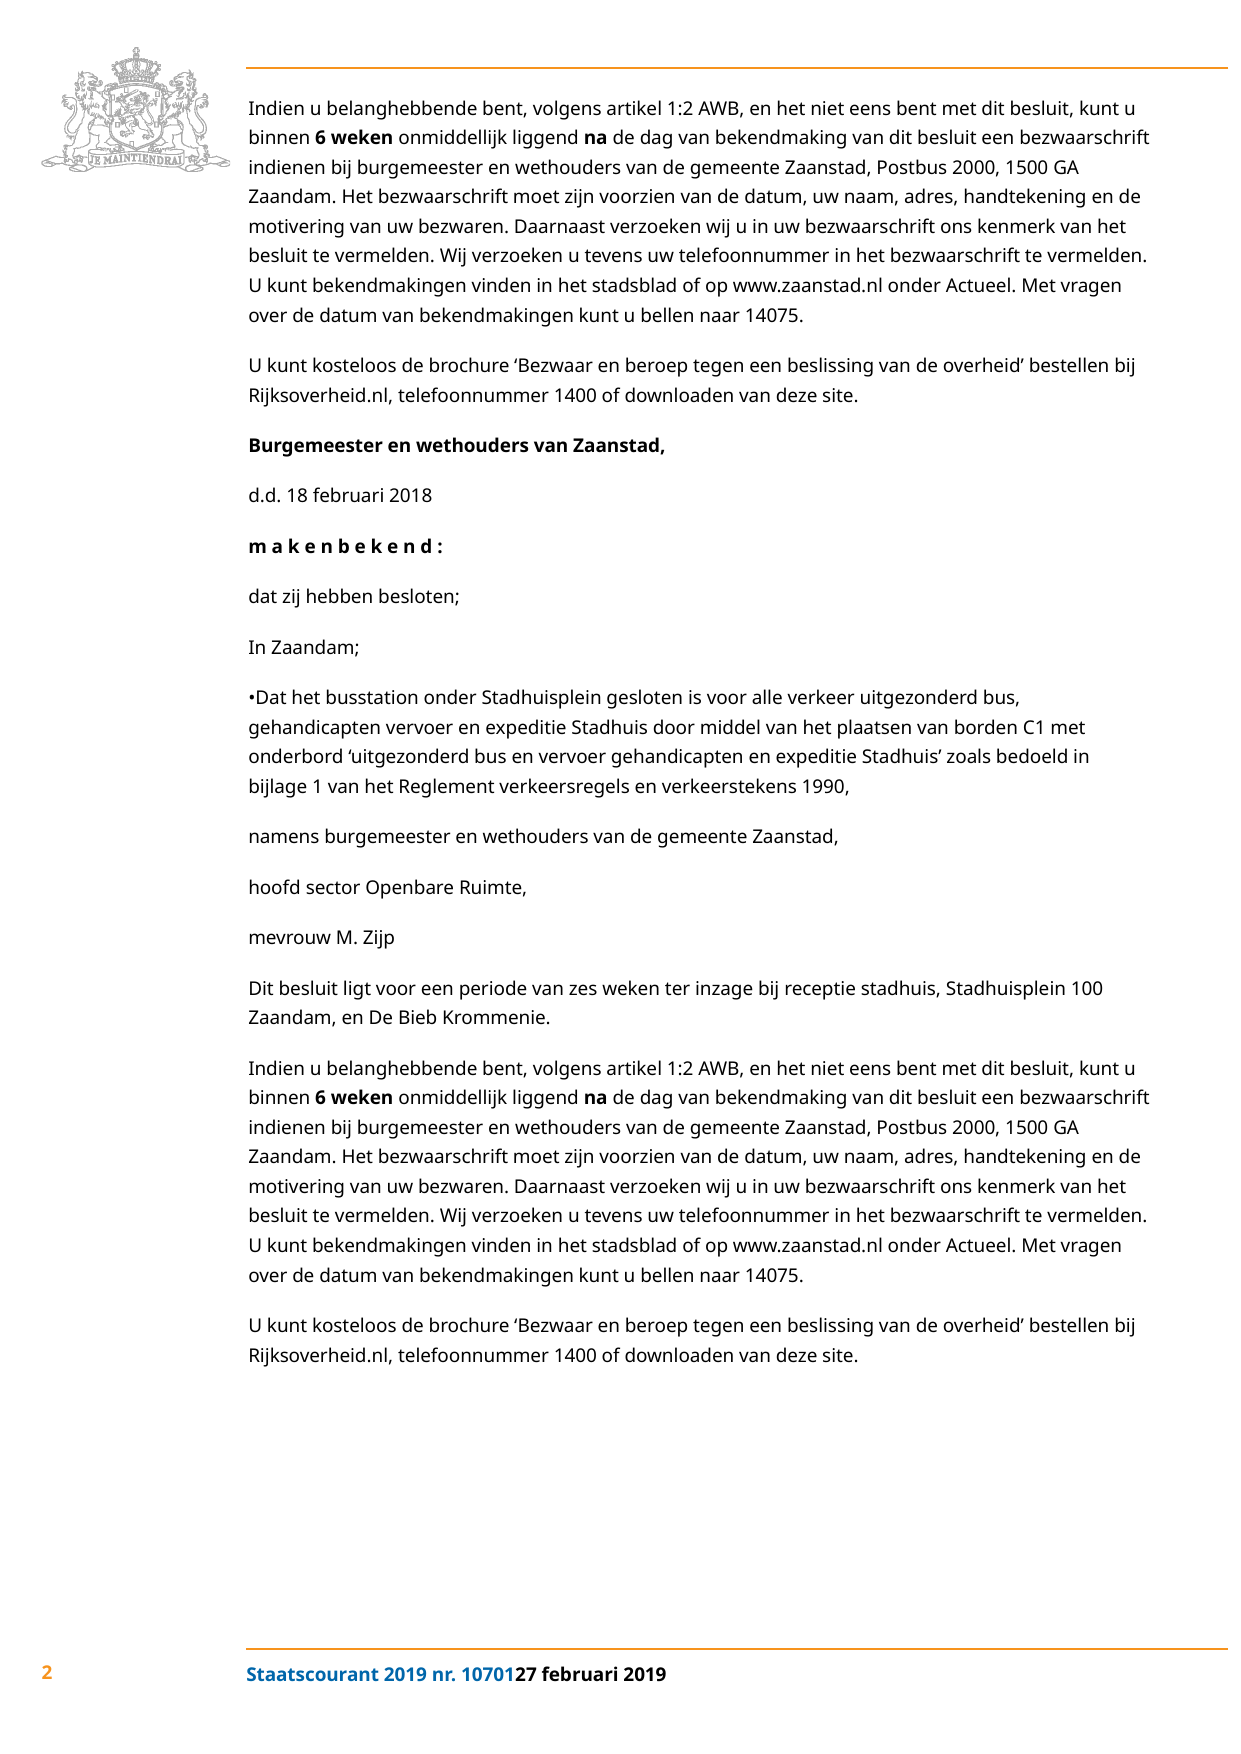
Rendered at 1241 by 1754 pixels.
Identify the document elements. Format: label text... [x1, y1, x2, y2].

text mevrouw M. Zijp [248, 924, 1152, 950]
text namens burgemeester en wethouders van de gemeente Zaanstad, [248, 823, 1152, 849]
text dat zij hebben besloten; [248, 583, 1152, 609]
text U kunt kosteloos de brochure ‘Bezwaar en beroep tegen een beslissing van de overheid’ bestellen bij Rijksoverheid.nl, telefoonnummer 1400 of downloaden van deze site. [248, 352, 1152, 408]
text •Dat het busstation onder Stadhuisplein gesloten is voor alle verkeer uitgezonderd bus, gehandicapten vervoer en expeditie Stadhuis door middel van het plaatsen van borden C1 met onderbord ‘uitgezonderd bus en vervoer gehandicapten en expeditie Stadhuis’ zoals bedoeld in bijlage 1 van het Reglement verkeersregels en verkeerstekens 1990, [248, 684, 1152, 799]
picture [41, 47, 231, 172]
text Indien u belanghebbende bent, volgens artikel 1:2 AWB, en het niet eens bent met dit besluit, kunt u binnen 6 weken onmiddellijk liggend na de dag van bekendmaking van dit besluit een bezwaarschrift indienen bij burgemeester en wethouders van de gemeente Zaanstad, Postbus 2000, 1500 GA Zaandam. Het bezwaarschrift moet zijn voorzien van de datum, uw naam, adres, handtekening en de motivering van uw bezwaren. Daarnaast verzoeken wij u in uw bezwaarschrift ons kenmerk van het besluit te vermelden. Wij verzoeken u tevens uw telefoonnummer in het bezwaarschrift te vermelden. U kunt bekendmakingen vinden in het stadsblad of op www.zaanstad.nl onder Actueel. Met vragen over de datum van bekendmakingen kunt u bellen naar 14075. [248, 1055, 1152, 1288]
text d.d. 18 februari 2018 [248, 483, 1152, 508]
text hoofd sector Openbare Ruimte, [248, 874, 1152, 900]
text Dit besluit ligt voor een periode van zes weken ter inzage bij receptie stadhuis, Stadhuisplein 100 Zaandam, en De Bieb Krommenie. [248, 975, 1152, 1030]
text In Zaandam; [248, 634, 1152, 660]
text Indien u belanghebbende bent, volgens artikel 1:2 AWB, en het niet eens bent met dit besluit, kunt u binnen 6 weken onmiddellijk liggend na de dag van bekendmaking van dit besluit een bezwaarschrift indienen bij burgemeester en wethouders van de gemeente Zaanstad, Postbus 2000, 1500 GA Zaandam. Het bezwaarschrift moet zijn voorzien van de datum, uw naam, adres, handtekening en de motivering van uw bezwaren. Daarnaast verzoeken wij u in uw bezwaarschrift ons kenmerk van het besluit te vermelden. Wij verzoeken u tevens uw telefoonnummer in het bezwaarschrift te vermelden. U kunt bekendmakingen vinden in het stadsblad of op www.zaanstad.nl onder Actueel. Met vragen over de datum van bekendmakingen kunt u bellen naar 14075. [248, 95, 1152, 328]
text U kunt kosteloos de brochure ‘Bezwaar en beroep tegen een beslissing van de overheid’ bestellen bij Rijksoverheid.nl, telefoonnummer 1400 of downloaden van deze site. [248, 1312, 1152, 1368]
text m a k e n b e k e n d : [248, 533, 1152, 559]
text Burgemeester en wethouders van Zaanstad, [248, 432, 1152, 458]
